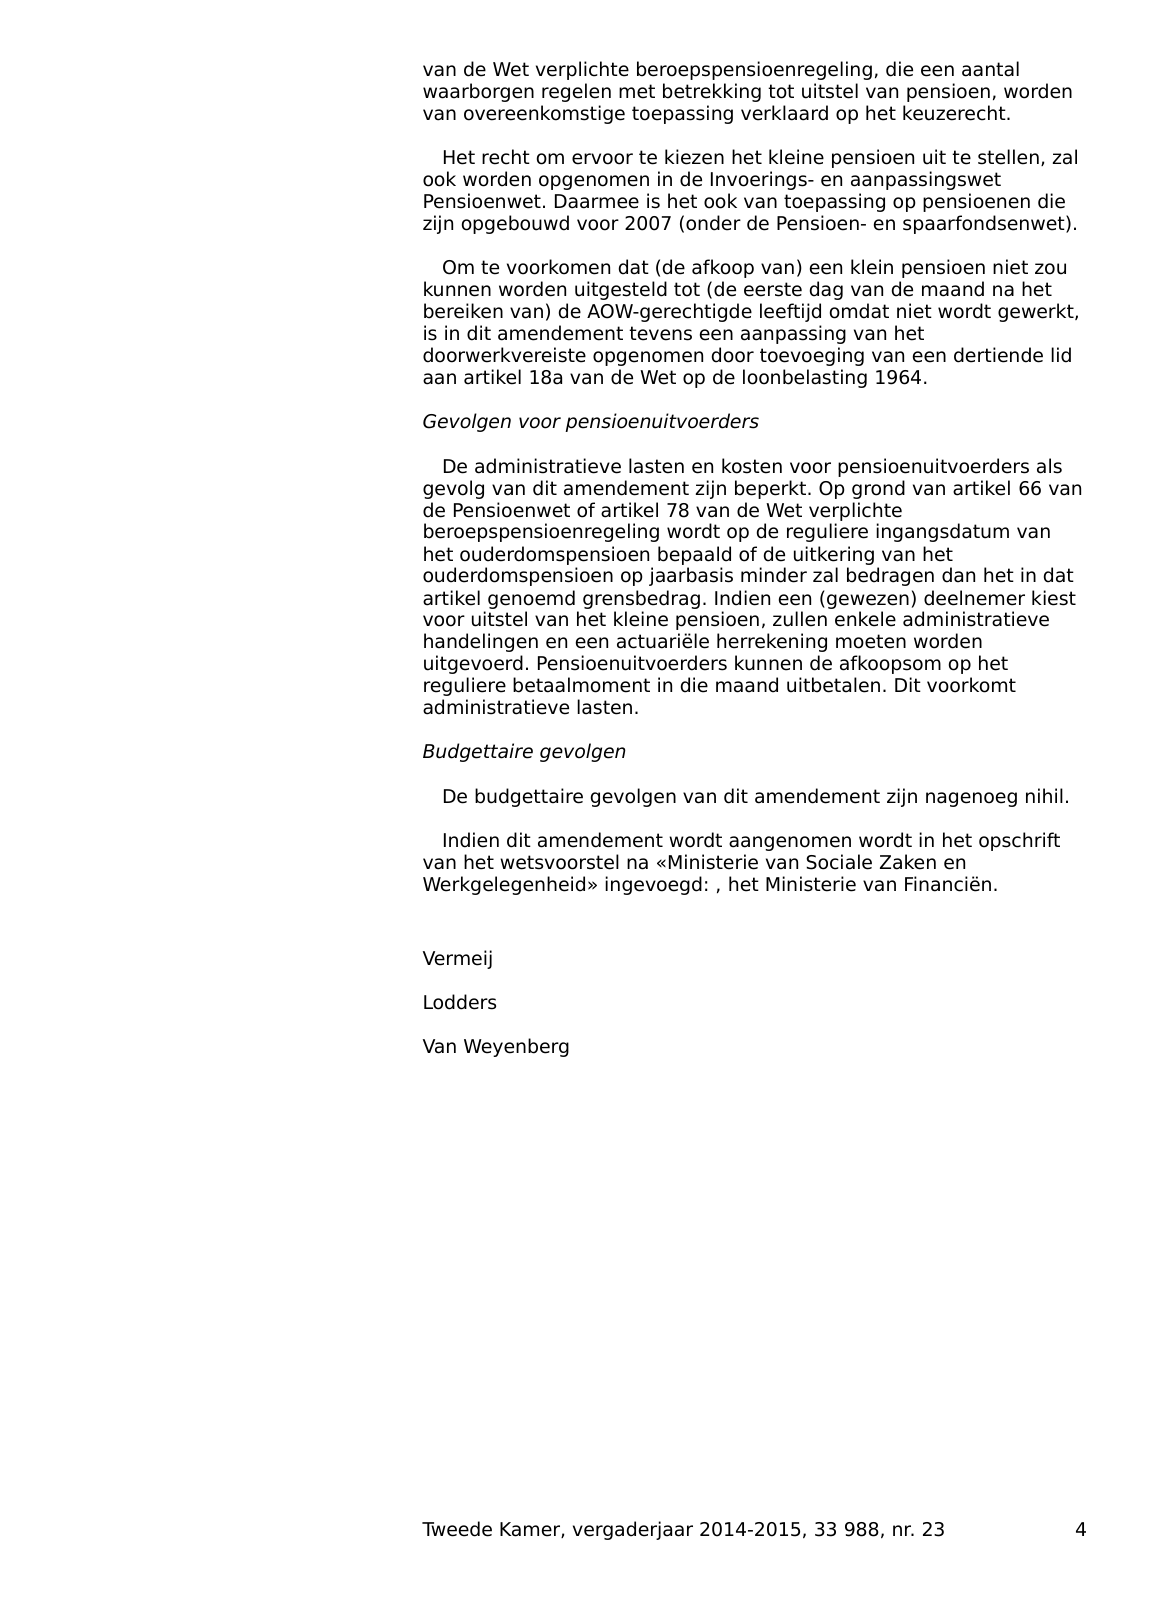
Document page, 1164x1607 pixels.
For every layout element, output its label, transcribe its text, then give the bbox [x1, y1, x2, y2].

text De administratieve lasten en kosten voor pensioenuitvoerders als gevolg van dit amendement zijn beperkt. Op grond van artikel 66 van de Pensioenwet of artikel 78 van de Wet verplichte beroepspensioenregeling wordt op de reguliere ingangsdatum van het ouderdomspensioen bepaald of de uitkering van het ouderdomspensioen op jaarbasis minder zal bedragen dan het in dat artikel genoemd grensbedrag. Indien een (gewezen) deelnemer kiest voor uitstel van het kleine pensioen, zullen enkele administratieve handelingen en een actuariële herrekening moeten worden uitgevoerd. Pensioenuitvoerders kunnen de afkoopsom op het reguliere betaalmoment in die maand uitbetalen. Dit voorkomt administratieve lasten. [422, 456, 1087, 719]
text Om te voorkomen dat (de afkoop van) een klein pensioen niet zou kunnen worden uitgesteld tot (de eerste dag van de maand na het bereiken van) de AOW-gerechtigde leeftijd omdat niet wordt gewerkt, is in dit amendement tevens een aanpassing van het doorwerkvereiste opgenomen door toevoeging van een dertiende lid aan artikel 18a van de Wet op de loonbelasting 1964. [422, 257, 1087, 389]
text De budgettaire gevolgen van dit amendement zijn nagenoeg nihil. [422, 786, 1087, 808]
subtitle Budgettaire gevolgen [422, 741, 1087, 763]
text van de Wet verplichte beroepspensioenregeling, die een aantal waarborgen regelen met betrekking tot uitstel van pensioen, worden van overeenkomstige toepassing verklaard op het keuzerecht. [422, 59, 1087, 125]
text Indien dit amendement wordt aangenomen wordt in het opschrift van het wetsvoorstel na «Ministerie van Sociale Zaken en Werkgelegenheid» ingevoegd: , het Ministerie van Financiën. [422, 830, 1087, 896]
text Het recht om ervoor te kiezen het kleine pensioen uit te stellen, zal ook worden opgenomen in de Invoerings- en aanpassingswet Pensioenwet. Daarmee is het ook van toepassing op pensioenen die zijn opgebouwd voor 2007 (onder de Pensioen- en spaarfondsenwet). [422, 147, 1087, 235]
subtitle Gevolgen voor pensioenuitvoerders [422, 411, 1087, 433]
text Vermeij Lodders Van Weyenberg [422, 926, 1087, 1058]
